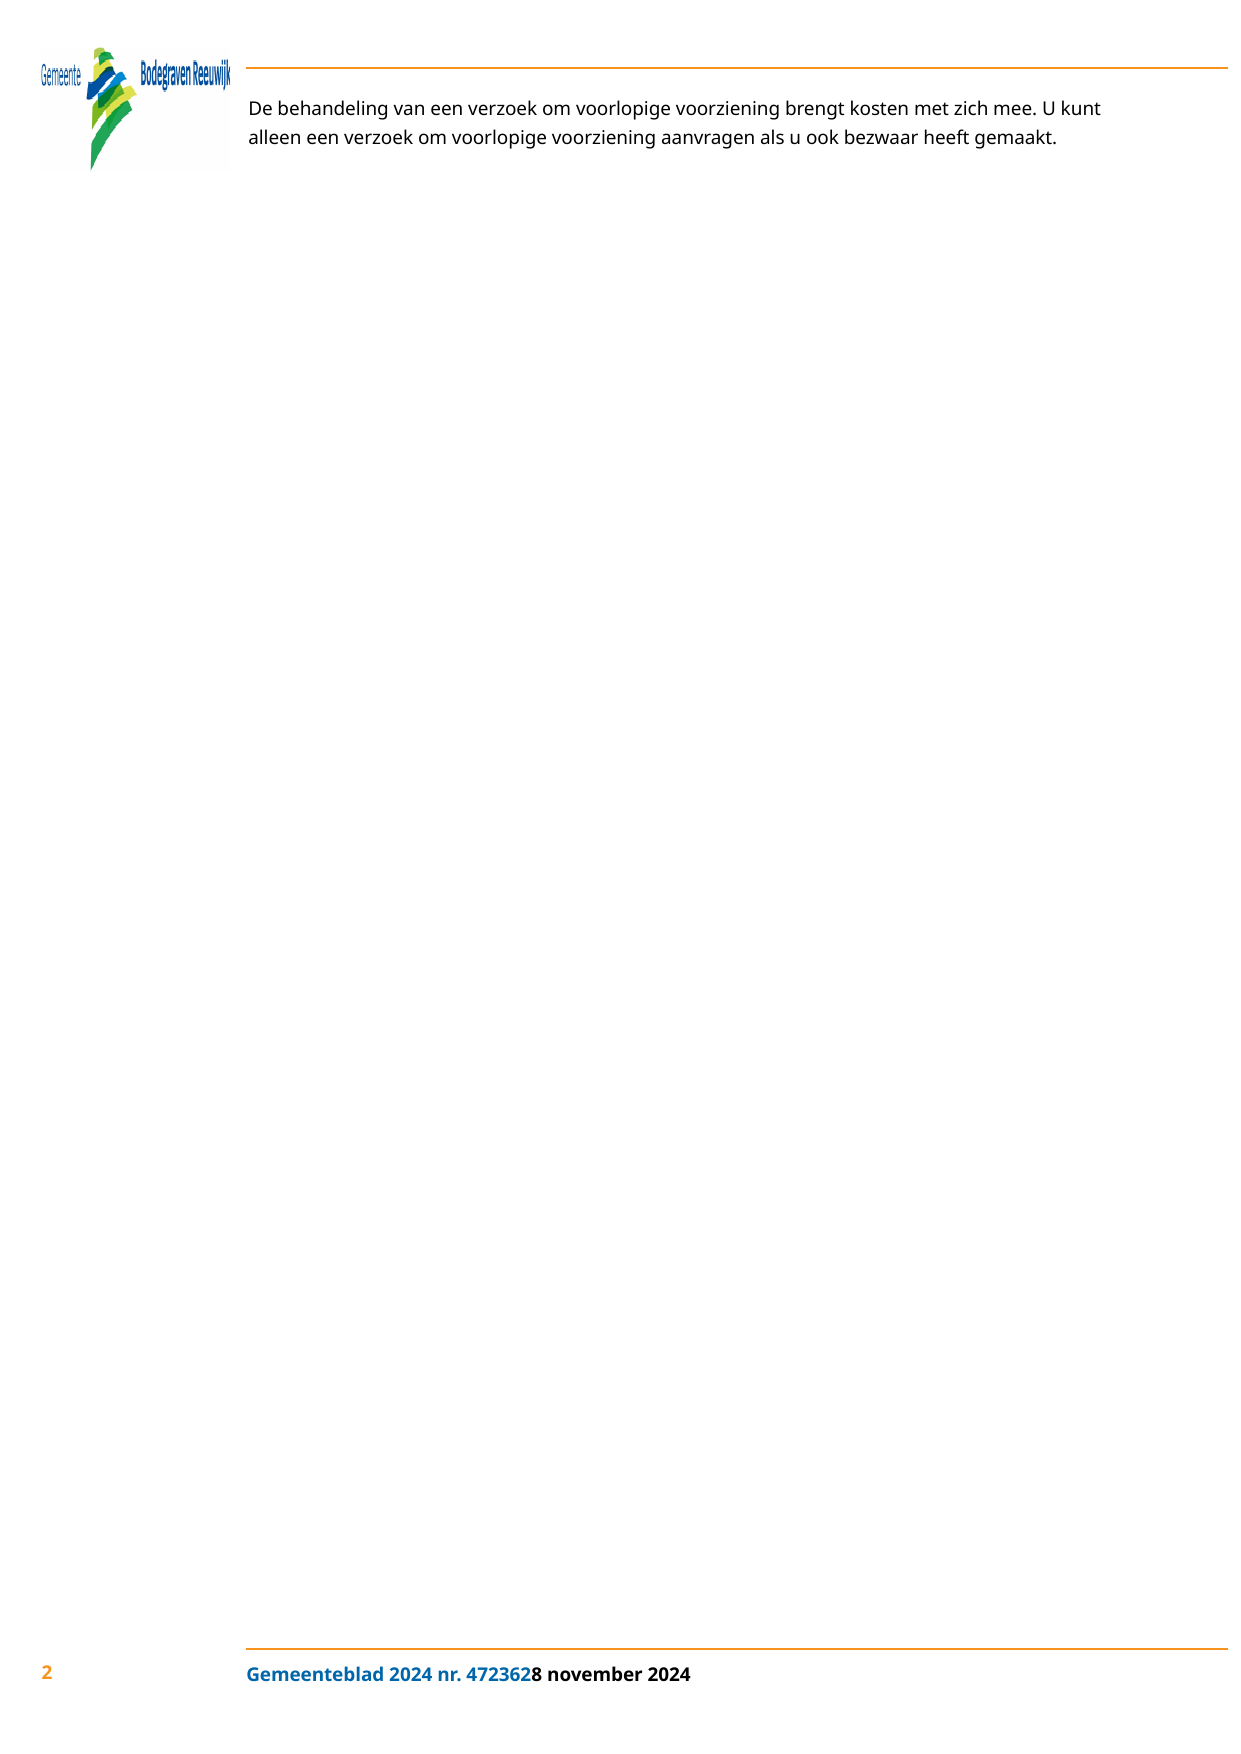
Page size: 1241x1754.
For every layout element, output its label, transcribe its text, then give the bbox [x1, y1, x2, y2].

picture [41, 47, 231, 172]
text De behandeling van een verzoek om voorlopige voorziening brengt kosten met zich mee. U kunt alleen een verzoek om voorlopige voorziening aanvragen als u ook bezwaar heeft gemaakt. [248, 95, 1152, 150]
